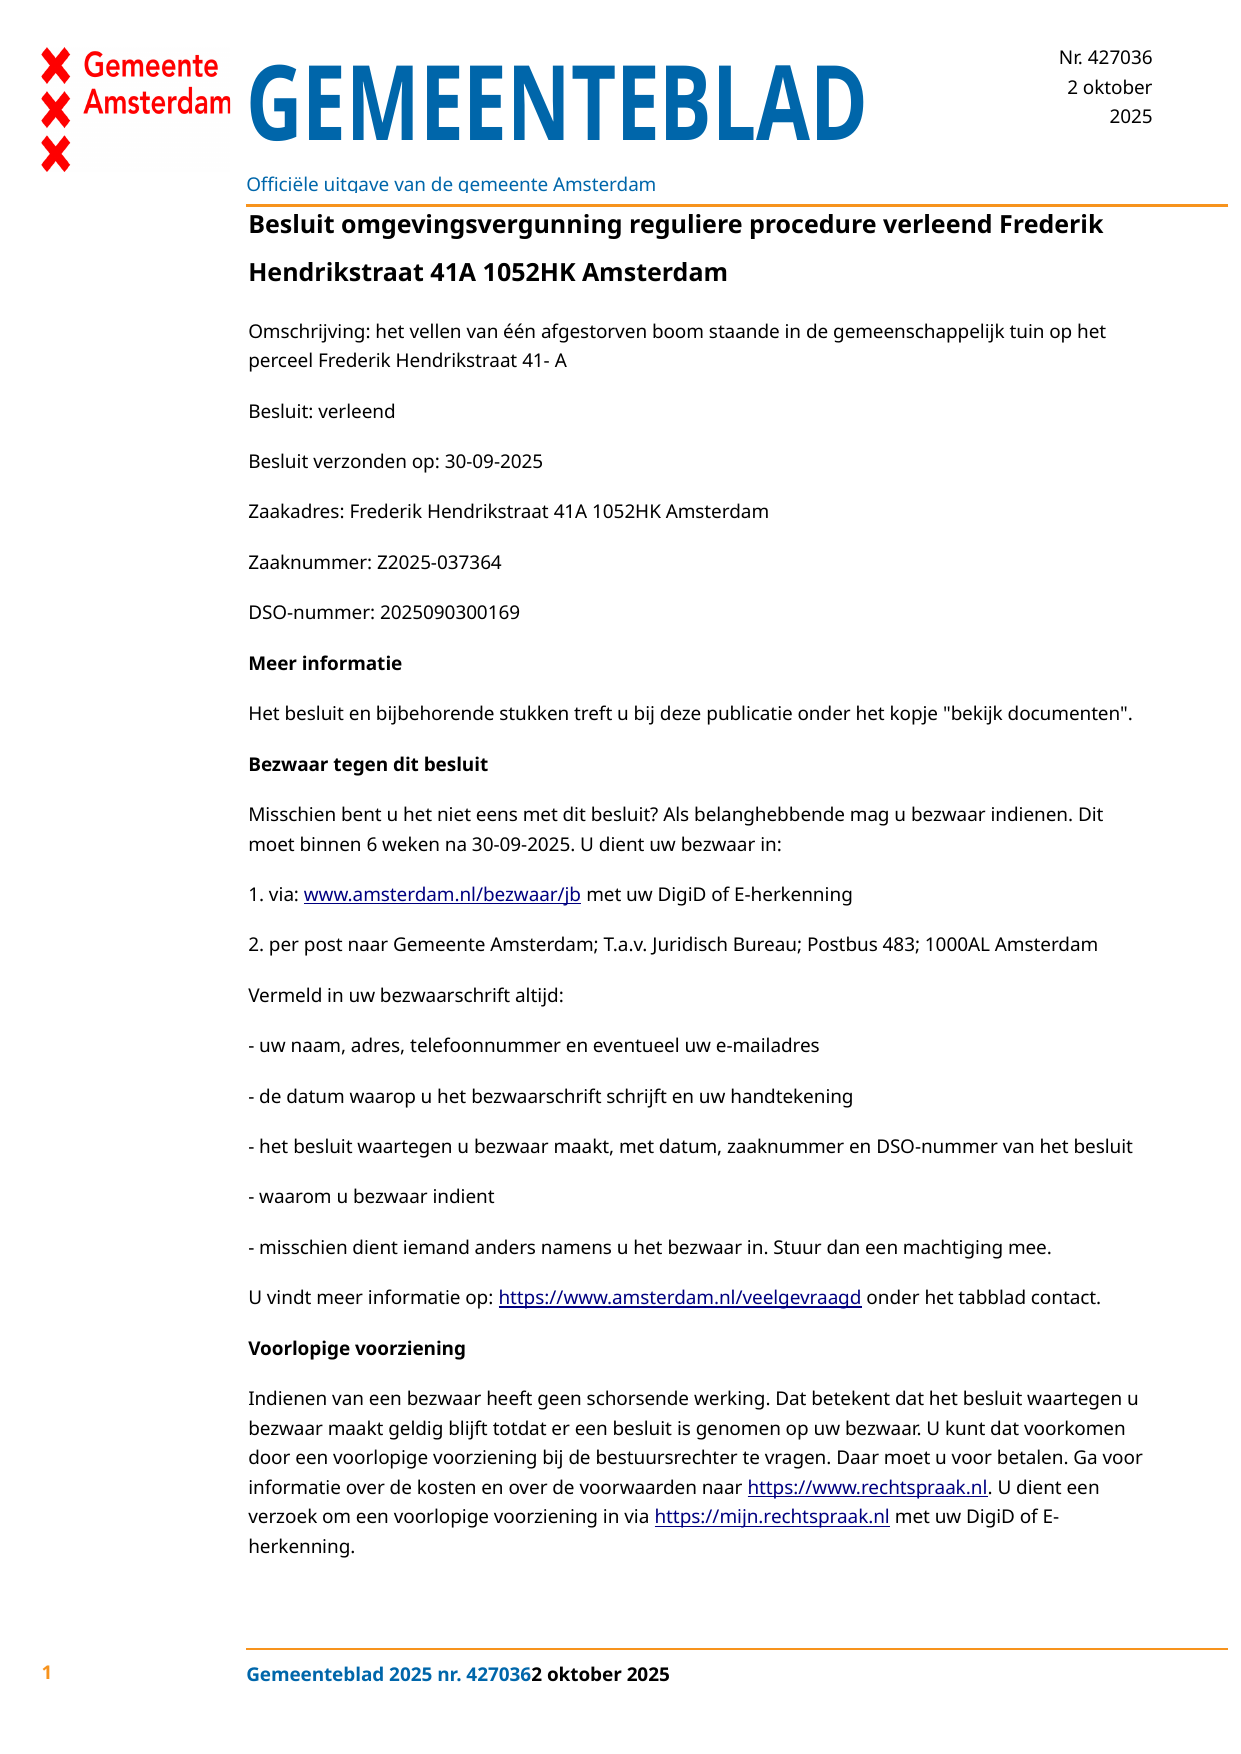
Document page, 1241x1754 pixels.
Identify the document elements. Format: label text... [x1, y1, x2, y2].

text Meer informatie [248, 650, 1152, 676]
text DSO-nummer: 2025090300169 [248, 599, 1152, 625]
text Vermeld in uw bezwaarschrift altijd: [248, 982, 1152, 1008]
text - misschien dient iemand anders namens u het bezwaar in. Stuur dan een machtiging mee. [248, 1234, 1152, 1260]
text Besluit verzonden op: 30-09-2025 [248, 448, 1152, 474]
text Bezwaar tegen dit besluit [248, 751, 1152, 777]
text Zaaknummer: Z2025-037364 [248, 549, 1152, 575]
picture [41, 47, 231, 172]
text - de datum waarop u het bezwaarschrift schrijft en uw handtekening [248, 1083, 1152, 1109]
text Het besluit en bijbehorende stukken treft u bij deze publicatie onder het kopje "bekijk documenten". [248, 700, 1152, 726]
text Voorlopige voorziening [248, 1335, 1152, 1361]
text Besluit omgevingsvergunning reguliere procedure verleend Frederik Hendrikstraat 41A 1052HK Amsterdam [248, 207, 1152, 288]
text - waarom u bezwaar indient [248, 1184, 1152, 1209]
text 2. per post naar Gemeente Amsterdam; T.a.v. Juridisch Bureau; Postbus 483; 1000AL Amsterdam [248, 932, 1152, 957]
text - uw naam, adres, telefoonnummer en eventueel uw e-mailadres [248, 1032, 1152, 1058]
text Besluit: verleend [248, 398, 1152, 424]
text U vindt meer informatie op: https://www.amsterdam.nl/veelgevraagd onder het tabblad contact. [248, 1284, 1152, 1310]
text - het besluit waartegen u bezwaar maakt, met datum, zaaknummer en DSO-nummer van het besluit [248, 1133, 1152, 1159]
text Indienen van een bezwaar heeft geen schorsende werking. Dat betekent dat het besluit waartegen u bezwaar maakt geldig blijft totdat er een besluit is genomen op uw bezwaar. U kunt dat voorkomen door een voorlopige voorziening bij de bestuursrechter te vragen. Daar moet u voor betalen. Ga voor informatie over de kosten en over de voorwaarden naar https://www.rechtspraak.nl. U dient een verzoek om een voorlopige voorziening in via https://mijn.rechtspraak.nl met uw DigiD of E-herkenning. [248, 1385, 1152, 1559]
text Zaakadres: Frederik Hendrikstraat 41A 1052HK Amsterdam [248, 499, 1152, 524]
text 1. via: www.amsterdam.nl/bezwaar/jb met uw DigiD of E-herkenning [248, 881, 1152, 907]
text Misschien bent u het niet eens met dit besluit? Als belanghebbende mag u bezwaar indienen. Dit moet binnen 6 weken na 30-09-2025. U dient uw bezwaar in: [248, 801, 1152, 857]
text Omschrijving: het vellen van één afgestorven boom staande in de gemeenschappelijk tuin op het perceel Frederik Hendrikstraat 41- A [248, 318, 1152, 373]
